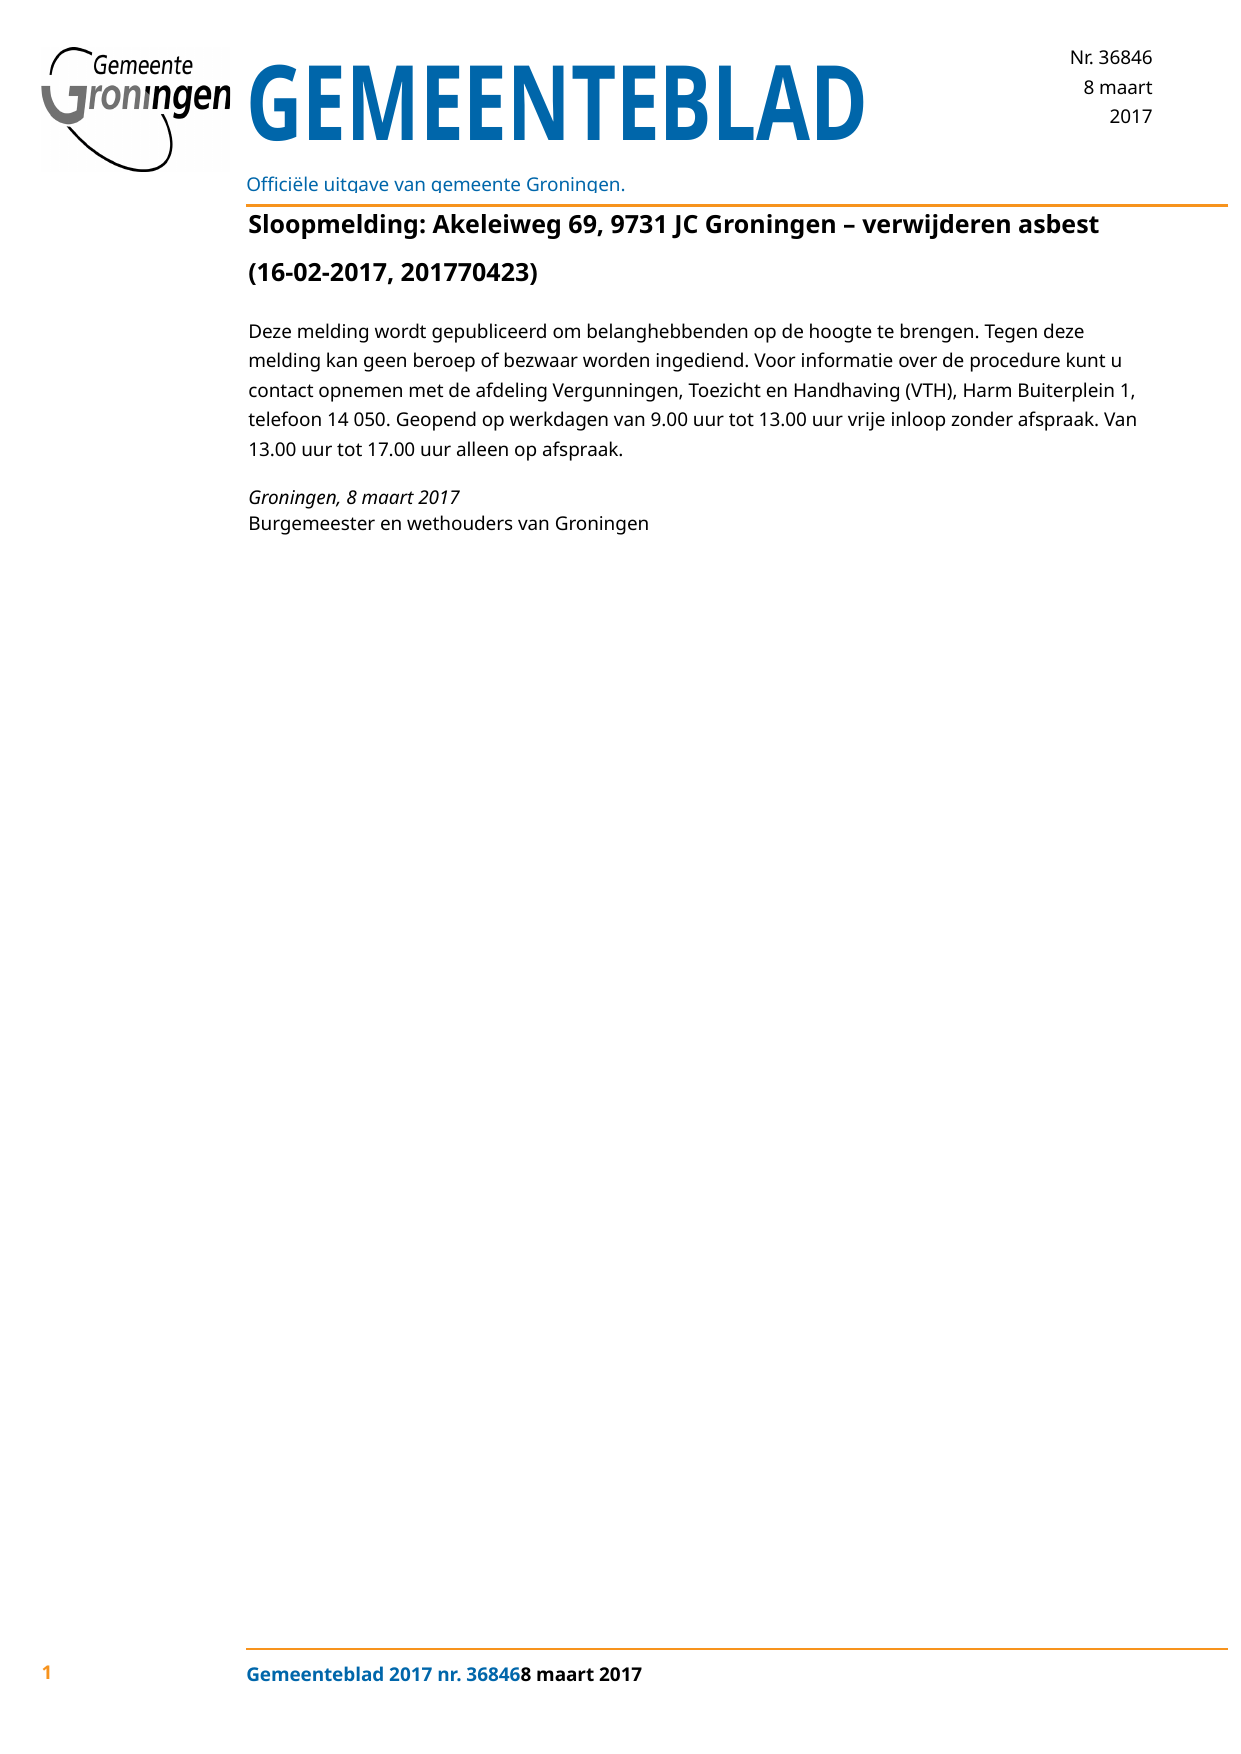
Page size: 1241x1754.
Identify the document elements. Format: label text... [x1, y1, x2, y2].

text Burgemeester en wethouders van Groningen [248, 510, 1152, 536]
picture [41, 47, 231, 172]
text Groningen, 8 maart 2017 [248, 484, 1152, 510]
text Sloopmelding: Akeleiweg 69, 9731 JC Groningen – verwijderen asbest (16-02-2017, 201770423) [248, 207, 1152, 288]
text Deze melding wordt gepubliceerd om belanghebbenden op de hoogte te brengen. Tegen deze melding kan geen beroep of bezwaar worden ingediend. Voor informatie over de procedure kunt u contact opnemen met de afdeling Vergunningen, Toezicht en Handhaving (VTH), Harm Buiterplein 1, telefoon 14 050. Geopend op werkdagen van 9.00 uur tot 13.00 uur vrije inloop zonder afspraak. Van 13.00 uur tot 17.00 uur alleen op afspraak. [248, 318, 1152, 462]
